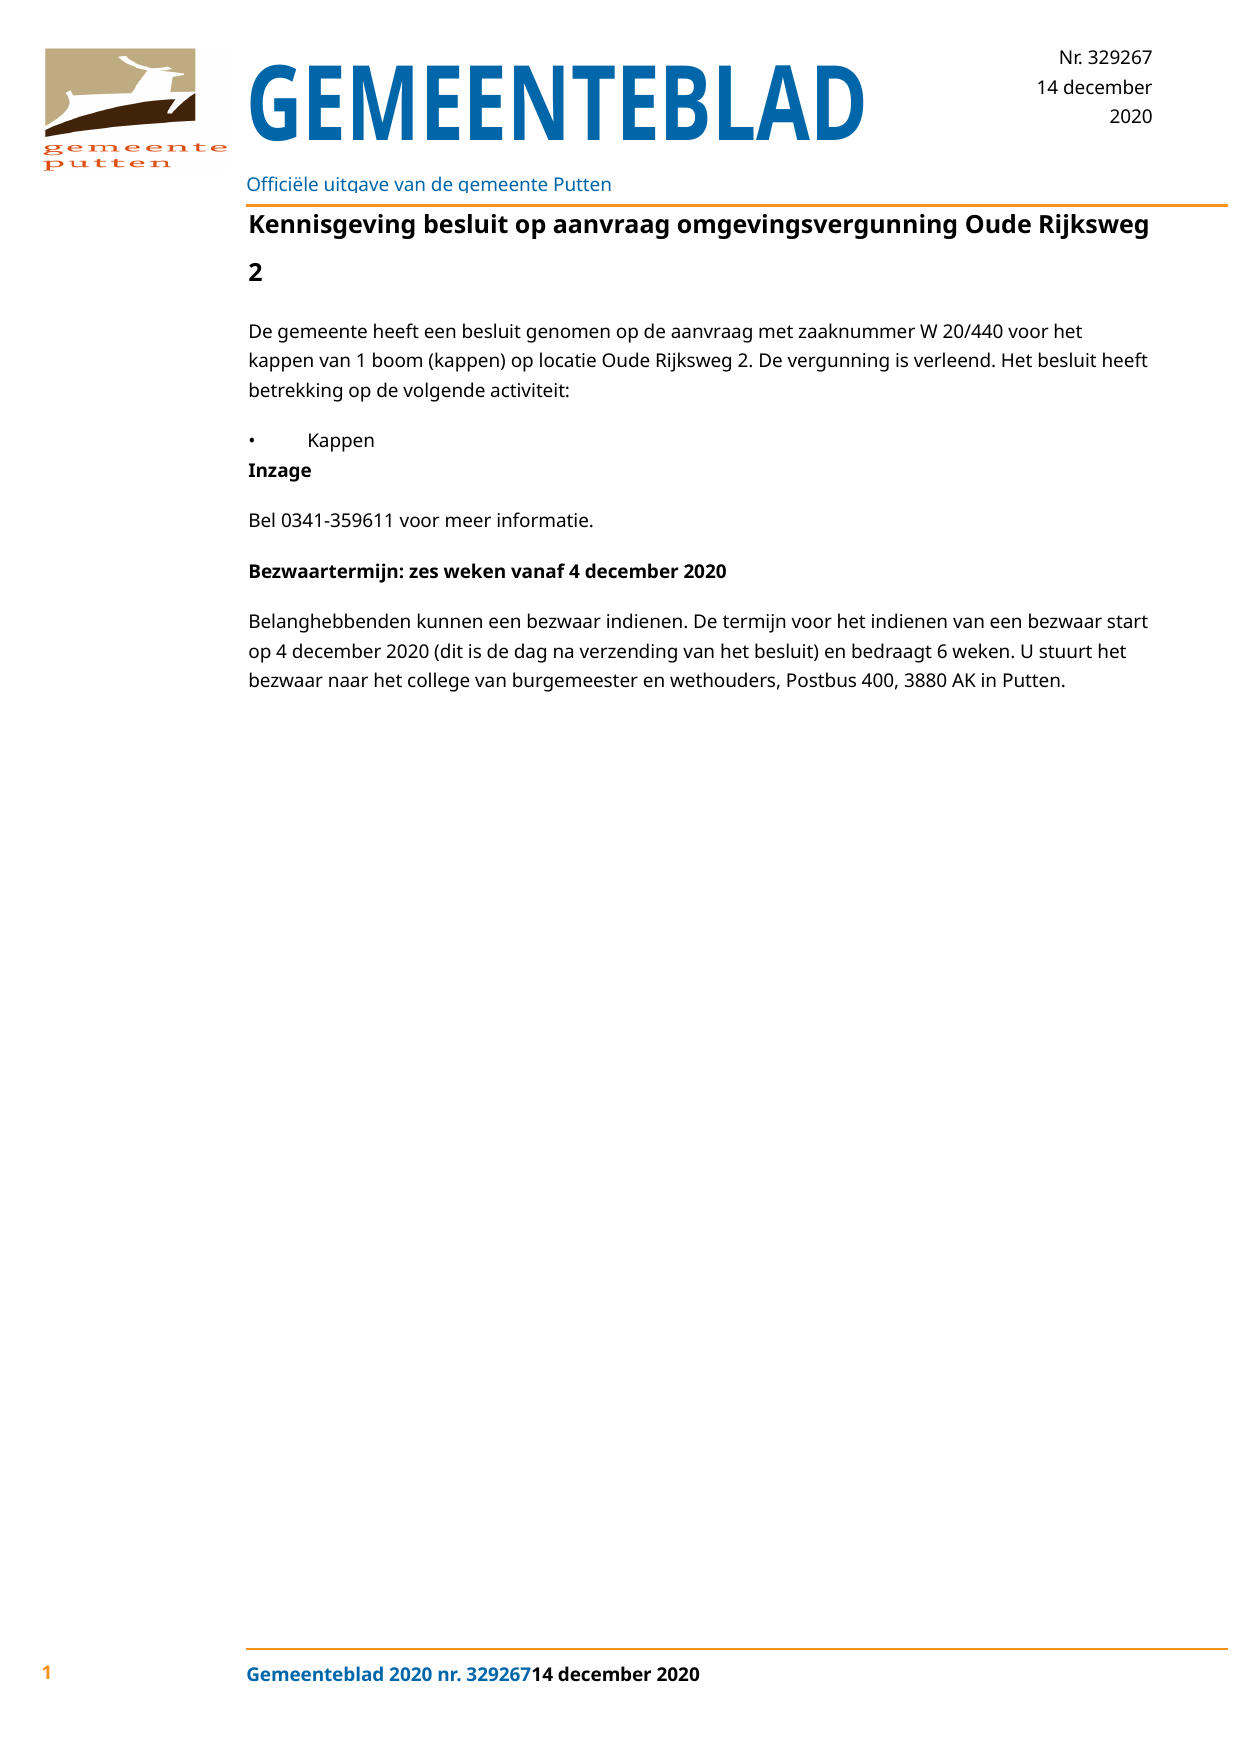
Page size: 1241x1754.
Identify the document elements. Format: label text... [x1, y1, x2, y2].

picture [41, 47, 231, 172]
text Bezwaartermijn: zes weken vanaf 4 december 2020 [248, 558, 1152, 584]
text Belanghebbenden kunnen een bezwaar indienen. De termijn voor het indienen van een bezwaar start op 4 december 2020 (dit is de dag na verzending van het besluit) en bedraagt 6 weken. U stuurt het bezwaar naar het college van burgemeester en wethouders, Postbus 400, 3880 AK in Putten. [248, 608, 1152, 693]
text Kennisgeving besluit op aanvraag omgevingsvergunning Oude Rijksweg 2 [248, 207, 1152, 288]
text Inzage [248, 457, 1152, 483]
text De gemeente heeft een besluit genomen op de aanvraag met zaaknummer W 20/440 voor het kappen van 1 boom (kappen) op locatie Oude Rijksweg 2. De vergunning is verleend. Het besluit heeft betrekking op de volgende activiteit: [248, 318, 1152, 403]
list Kappen [248, 427, 1152, 453]
text Bel 0341-359611 voor meer informatie. [248, 507, 1152, 533]
